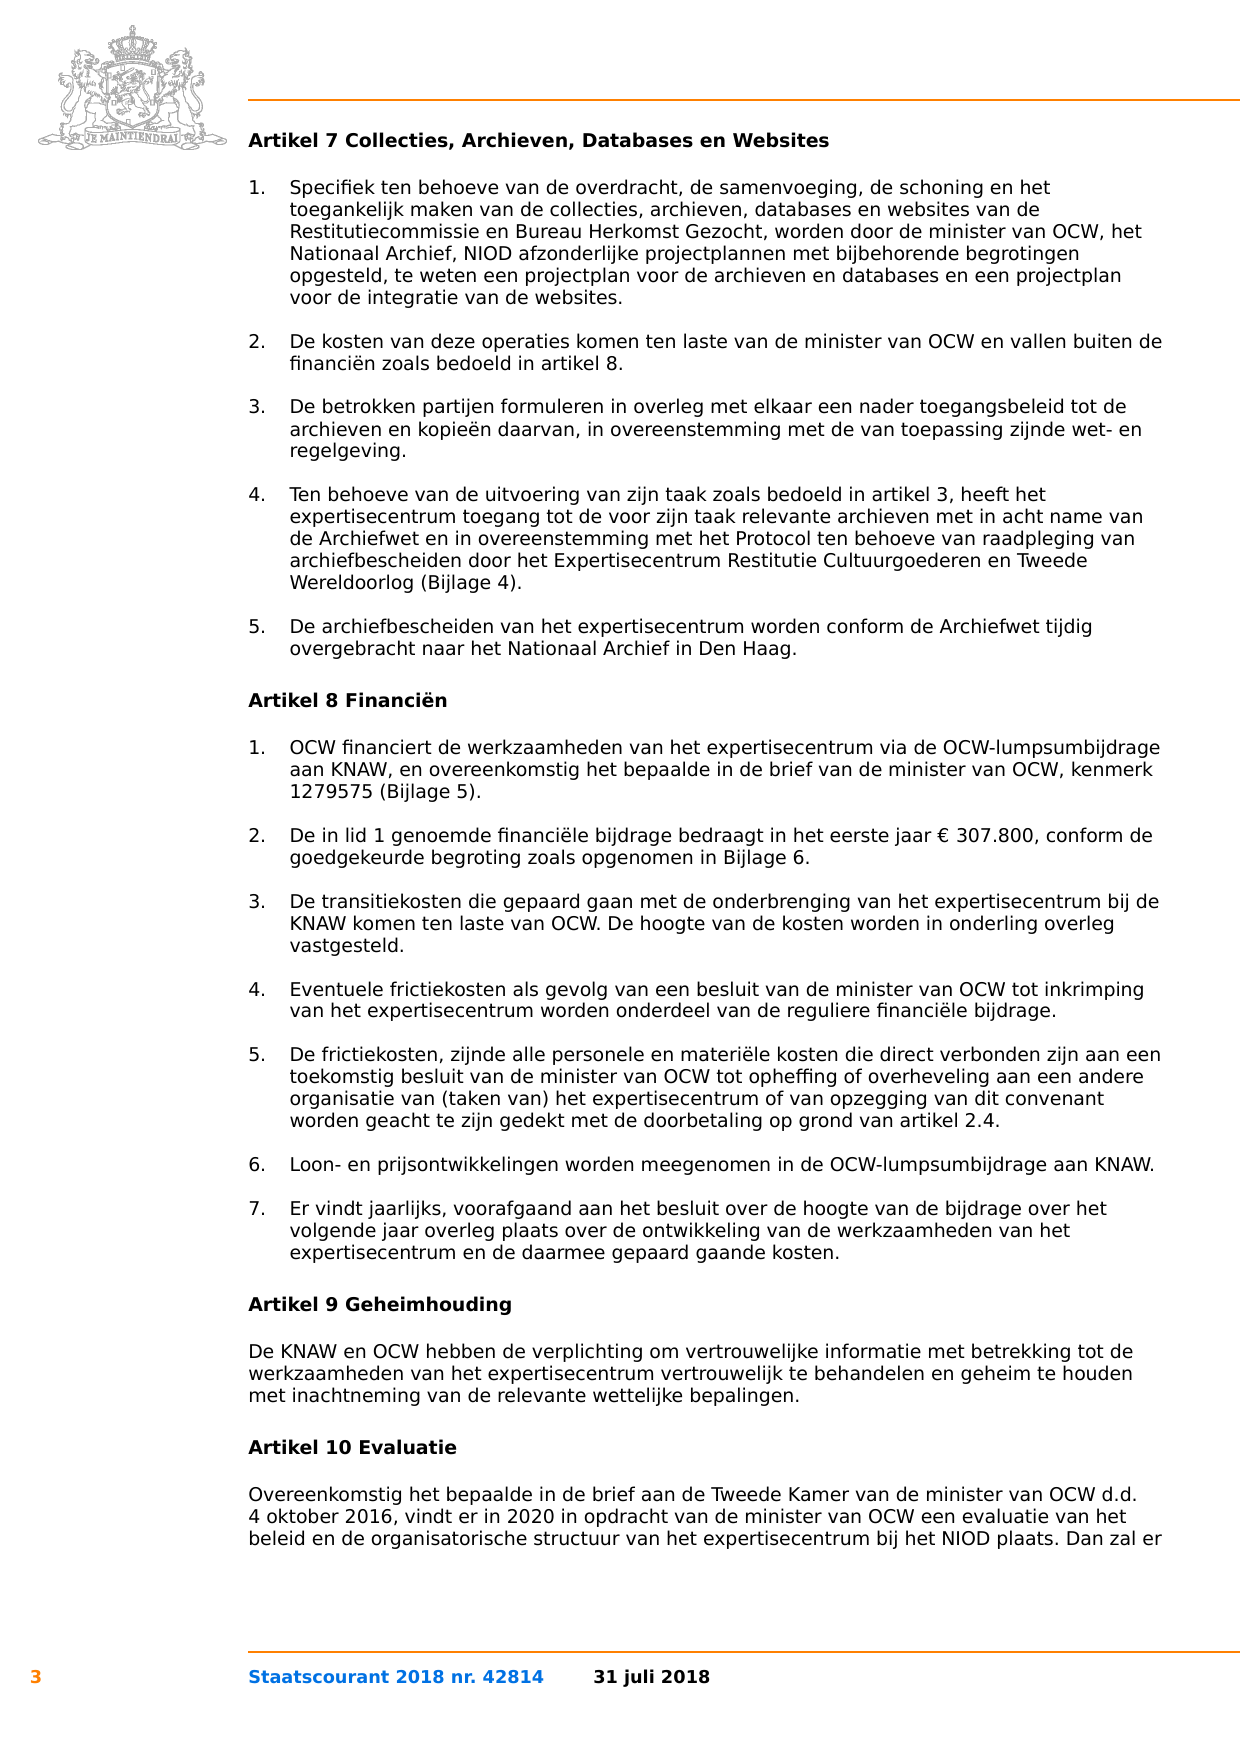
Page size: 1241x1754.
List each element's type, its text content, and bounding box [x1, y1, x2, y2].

text 1. Specifiek ten behoeve van de overdracht, de samenvoeging, de schoning en het toegankelijk maken van de collecties, archieven, databases en websites van de Restitutiecommissie en Bureau Herkomst Gezocht, worden door de minister van OCW, het Nationaal Archief, NIOD afzonderlijke projectplannen met bijbehorende begrotingen opgesteld, te weten een projectplan voor de archieven en databases en een projectplan voor de integratie van de websites. [248, 177, 1163, 309]
subtitle Artikel 8 Financiën [248, 690, 1163, 712]
text 4. Eventuele frictiekosten als gevolg van een besluit van de minister van OCW tot inkrimping van het expertisecentrum worden onderdeel van de reguliere financiële bijdrage. [248, 978, 1163, 1022]
subtitle Artikel 9 Geheimhouding [248, 1294, 1163, 1316]
text 6. Loon- en prijsontwikkelingen worden meegenomen in de OCW-lumpsumbijdrage aan KNAW. [248, 1154, 1163, 1176]
text 5. De frictiekosten, zijnde alle personele en materiële kosten die direct verbonden zijn aan een toekomstig besluit van de minister van OCW tot opheffing of overheveling aan een andere organisatie van (taken van) het expertisecentrum of van opzegging van dit convenant worden geacht te zijn gedekt met de doorbetaling op grond van artikel 2.4. [248, 1044, 1163, 1132]
text 5. De archiefbescheiden van het expertisecentrum worden conform de Archiefwet tijdig overgebracht naar het Nationaal Archief in Den Haag. [248, 616, 1163, 660]
picture [38, 25, 227, 150]
text 1. OCW financiert de werkzaamheden van het expertisecentrum via de OCW-lumpsumbijdrage aan KNAW, en overeenkomstig het bepaalde in de brief van de minister van OCW, kenmerk 1279575 (Bijlage 5). [248, 737, 1163, 803]
subtitle Artikel 10 Evaluatie [248, 1437, 1163, 1459]
text 3. De transitiekosten die gepaard gaan met de onderbrenging van het expertisecentrum bij de KNAW komen ten laste van OCW. De hoogte van de kosten worden in onderling overleg vastgesteld. [248, 891, 1163, 957]
text 2. De in lid 1 genoemde financiële bijdrage bedraagt in het eerste jaar € 307.800, conform de goedgekeurde begroting zoals opgenomen in Bijlage 6. [248, 825, 1163, 869]
text 4. Ten behoeve van de uitvoering van zijn taak zoals bedoeld in artikel 3, heeft het expertisecentrum toegang tot de voor zijn taak relevante archieven met in acht name van de Archiefwet en in overeenstemming met het Protocol ten behoeve van raadpleging van archiefbescheiden door het Expertisecentrum Restitutie Cultuurgoederen en Tweede Wereldoorlog (Bijlage 4). [248, 484, 1163, 594]
text Overeenkomstig het bepaalde in de brief aan de Tweede Kamer van de minister van OCW d.d. 4 oktober 2016, vindt er in 2020 in opdracht van de minister van OCW een evaluatie van het beleid en de organisatorische structuur van het expertisecentrum bij het NIOD plaats. Dan zal er [248, 1484, 1163, 1550]
text 3. De betrokken partijen formuleren in overleg met elkaar een nader toegangsbeleid tot de archieven en kopieën daarvan, in overeenstemming met de van toepassing zijnde wet- en regelgeving. [248, 396, 1163, 462]
text De KNAW en OCW hebben de verplichting om vertrouwelijke informatie met betrekking tot de werkzaamheden van het expertisecentrum vertrouwelijk te behandelen en geheim te houden met inachtneming van de relevante wettelijke bepalingen. [248, 1341, 1163, 1407]
text 2. De kosten van deze operaties komen ten laste van de minister van OCW en vallen buiten de financiën zoals bedoeld in artikel 8. [248, 331, 1163, 374]
subtitle Artikel 7 Collecties, Archieven, Databases en Websites [248, 130, 1163, 152]
text 7. Er vindt jaarlijks, voorafgaand aan het besluit over de hoogte van de bijdrage over het volgende jaar overleg plaats over de ontwikkeling van de werkzaamheden van het expertisecentrum en de daarmee gepaard gaande kosten. [248, 1198, 1163, 1264]
